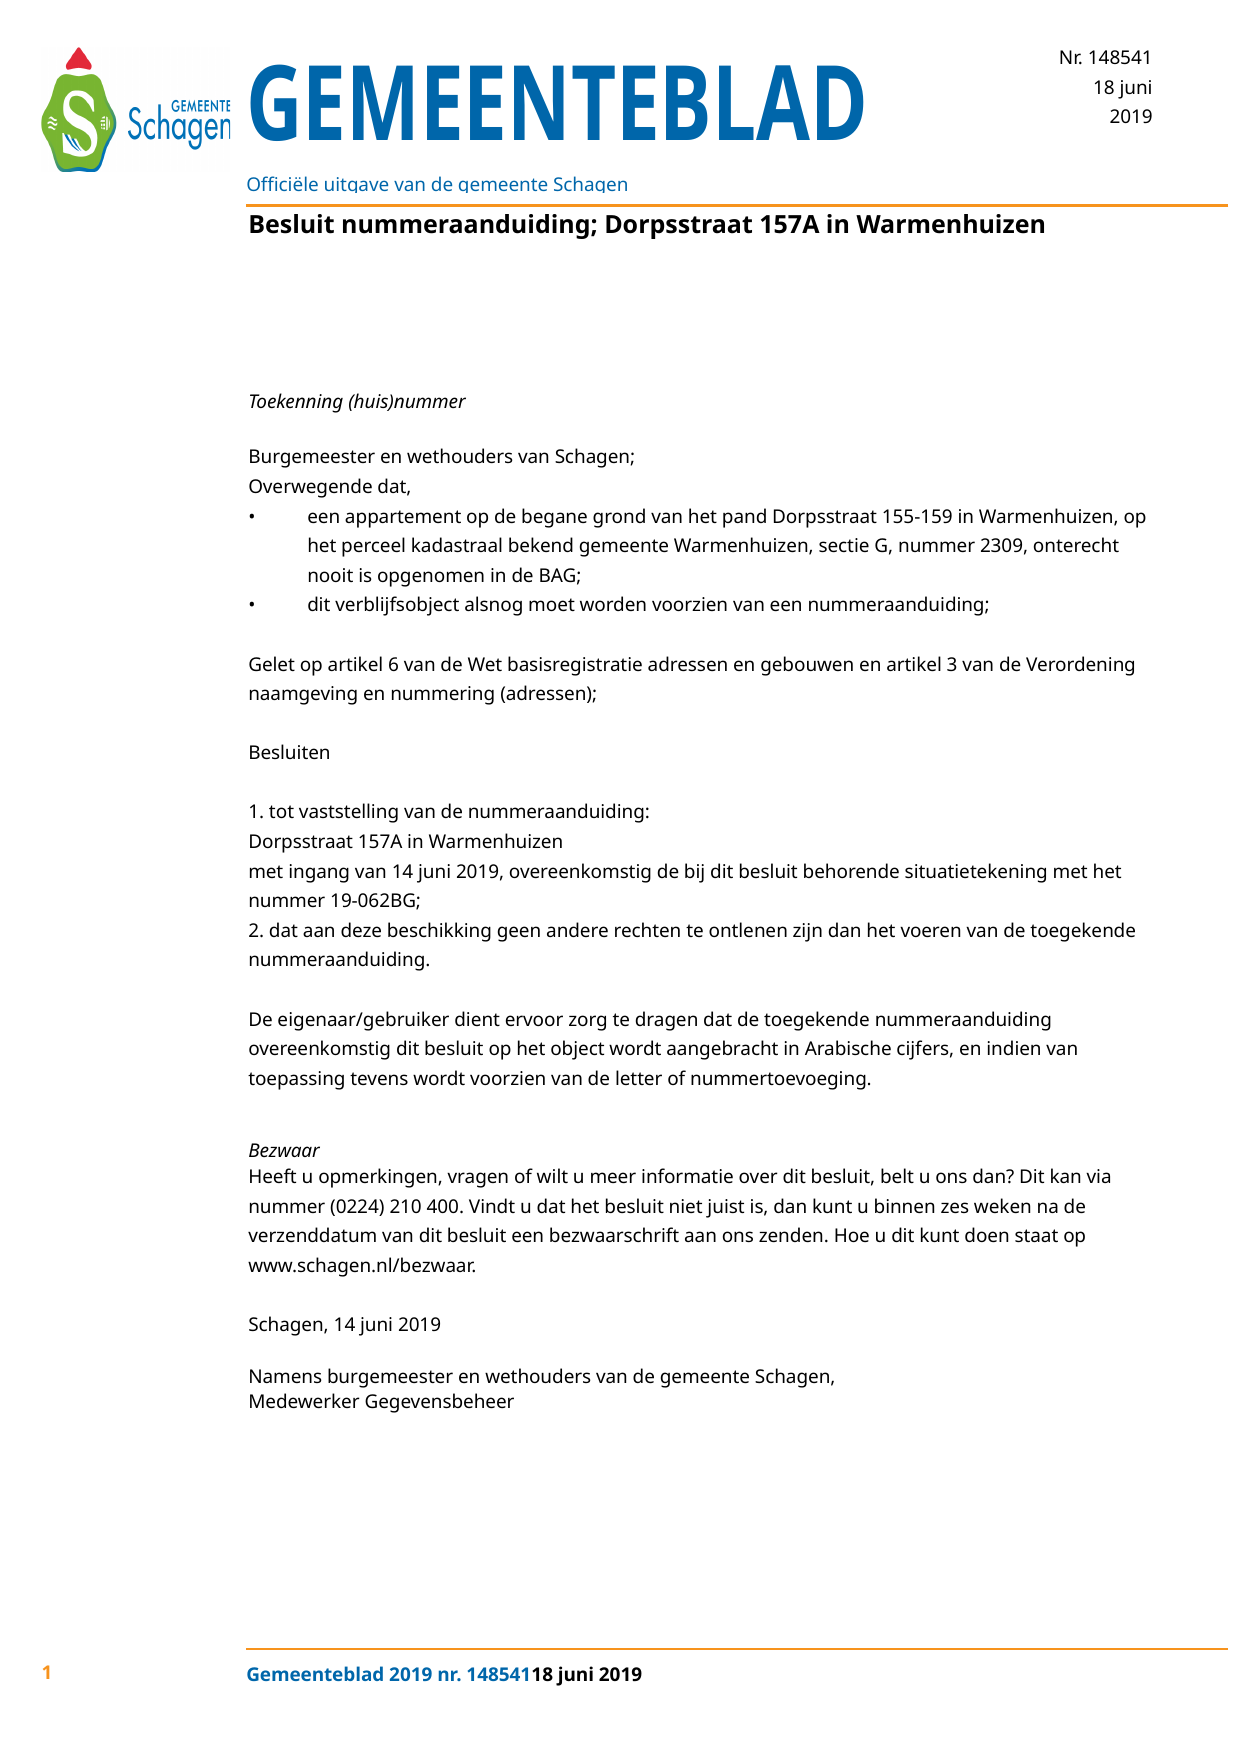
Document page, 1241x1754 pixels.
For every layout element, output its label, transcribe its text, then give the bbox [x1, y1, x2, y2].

picture [41, 47, 231, 172]
list een appartement op de begane grond van het pand Dorpsstraat 155-159 in Warmenhuizen, op het perceel kadastraal bekend gemeente Warmenhuizen, sectie G, nummer 2309, onterecht nooit is opgenomen in de BAG; [248, 503, 1152, 588]
text Medewerker Gegevensbeheer [248, 1388, 1152, 1414]
text Besluit nummeraanduiding; Dorpsstraat 157A in Warmenhuizen [248, 207, 1152, 241]
list dit verblijfsobject alsnog moet worden voorzien van een nummeraanduiding; [248, 592, 1152, 617]
text Overwegende dat, [248, 473, 1152, 499]
text Heeft u opmerkingen, vragen of wilt u meer informatie over dit besluit, belt u ons dan? Dit kan via nummer (0224) 210 400. Vindt u dat het besluit niet juist is, dan kunt u binnen zes weken na de verzenddatum van dit besluit een bezwaarschrift aan ons zenden. Hoe u dit kunt doen staat op [248, 1163, 1152, 1248]
text met ingang van 14 juni 2019, overeenkomstig de bij dit besluit behorende situatietekening met het nummer 19-062BG; [248, 858, 1152, 913]
text 1. tot vaststelling van de nummeraanduiding: [248, 799, 1152, 824]
text www.schagen.nl/bezwaar. [248, 1252, 1152, 1278]
text Besluiten [248, 739, 1152, 765]
text De eigenaar/gebruiker dient ervoor zorg te dragen dat de toegekende nummeraanduiding overeenkomstig dit besluit op het object wordt aangebracht in Arabische cijfers, en indien van toepassing tevens wordt voorzien van de letter of nummertoevoeging. [248, 1006, 1152, 1091]
text Dorpsstraat 157A in Warmenhuizen [248, 828, 1152, 854]
text Namens burgemeester en wethouders van de gemeente Schagen, [248, 1363, 1152, 1388]
text Gelet op artikel 6 van de Wet basisregistratie adressen en gebouwen en artikel 3 van de Verordening [248, 651, 1152, 677]
text Bezwaar [248, 1138, 1152, 1163]
text 2. dat aan deze beschikking geen andere rechten te ontlenen zijn dan het voeren van de toegekende nummeraanduiding. [248, 917, 1152, 972]
text naamgeving en nummering (adressen); [248, 680, 1152, 706]
text Schagen, 14 juni 2019 [248, 1311, 1152, 1337]
text Toekenning (huis)nummer [248, 388, 1152, 414]
text Burgemeester en wethouders van Schagen; [248, 444, 1152, 469]
